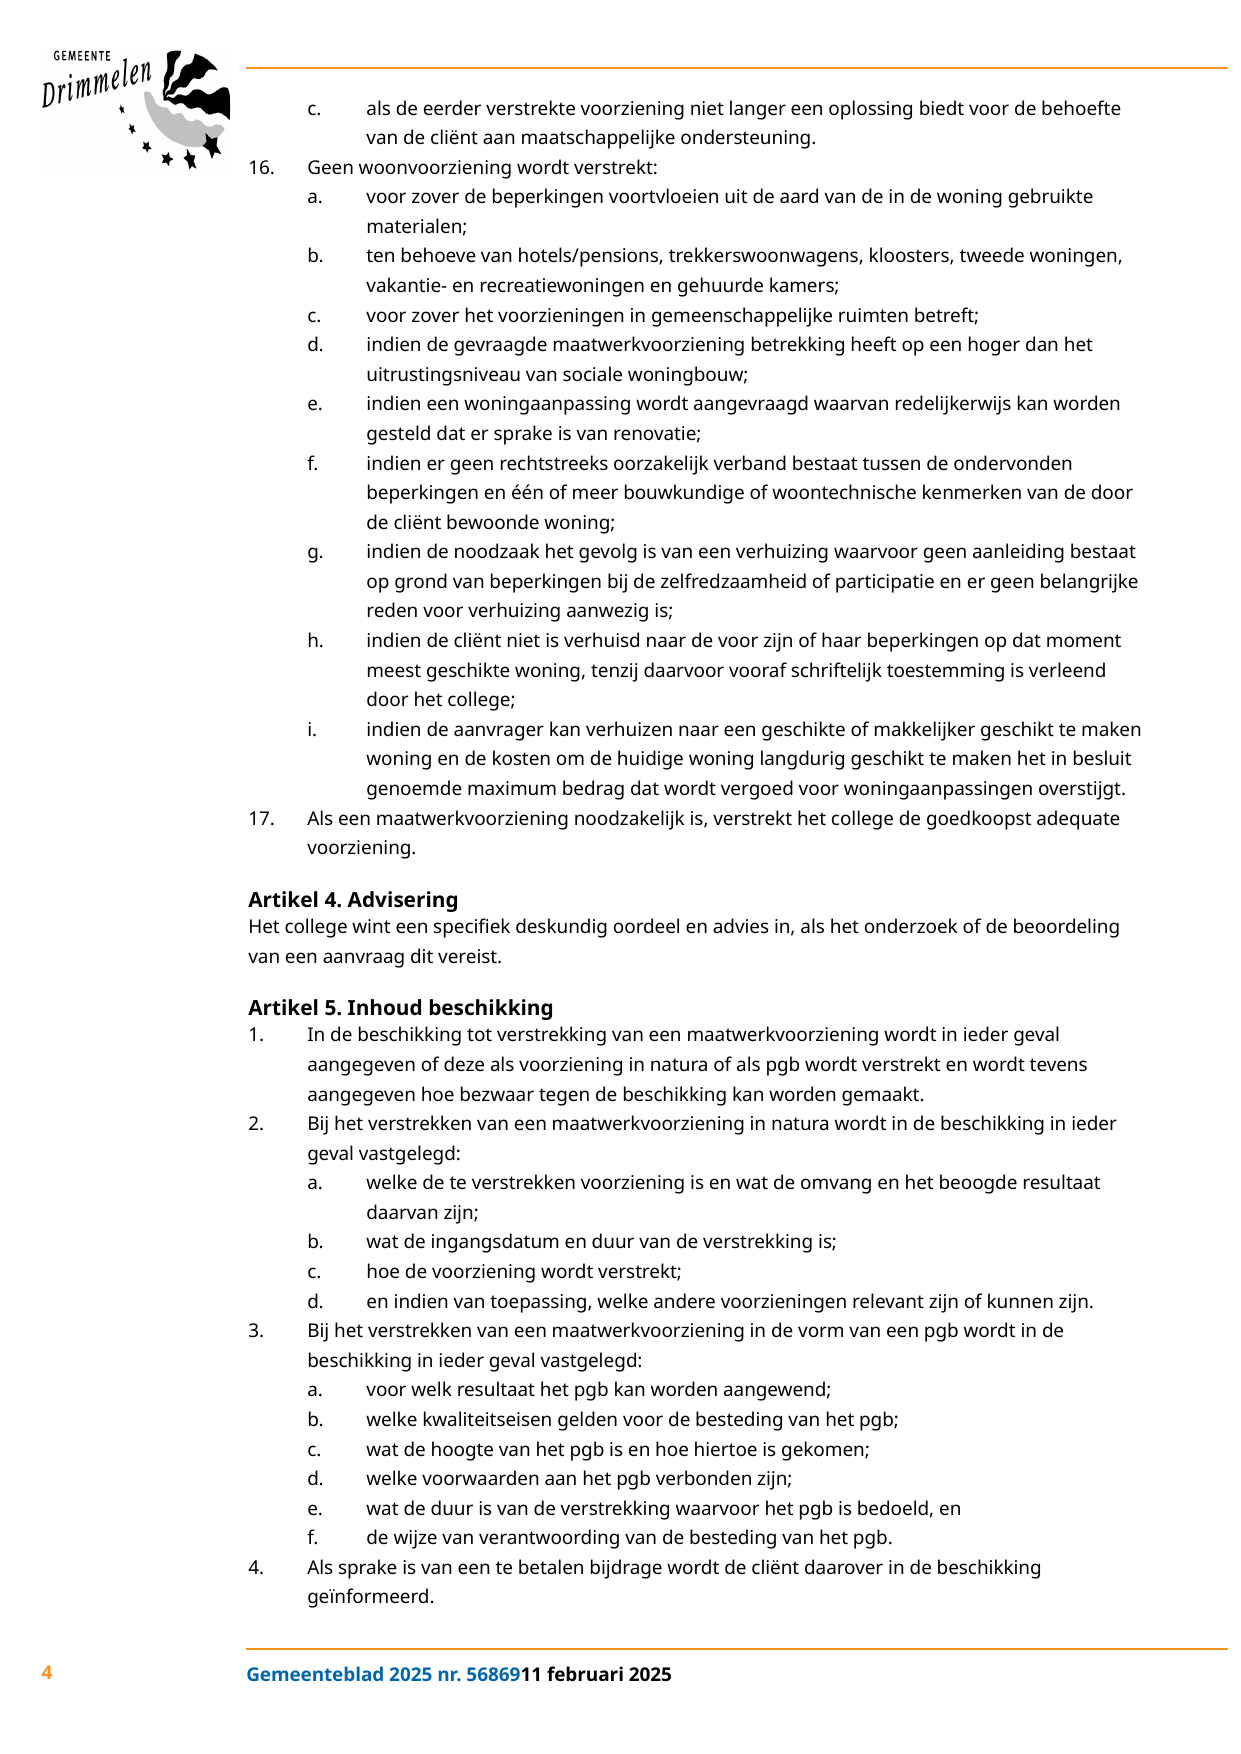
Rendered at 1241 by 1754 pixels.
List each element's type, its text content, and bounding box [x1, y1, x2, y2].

list Bij het verstrekken van een maatwerkvoorziening in de vorm van een pgb wordt in de beschikking in ieder geval vastgelegd: [248, 1317, 1152, 1373]
list indien een woningaanpassing wordt aangevraagd waarvan redelijkerwijs kan worden gesteld dat er sprake is van renovatie; [307, 391, 1152, 446]
list Als een maatwerkvoorziening noodzakelijk is, verstrekt het college de goedkoopst adequate voorziening. [248, 805, 1152, 860]
list welke voorwaarden aan het pgb verbonden zijn; [307, 1465, 1152, 1491]
list indien de noodzaak het gevolg is van een verhuizing waarvoor geen aanleiding bestaat op grond van beperkingen bij de zelfredzaamheid of participatie en er geen belangrijke reden voor verhuizing aanwezig is; [307, 538, 1152, 623]
text Artikel 4. Advisering [248, 885, 1152, 913]
list voor welk resultaat het pgb kan worden aangewend; [307, 1377, 1152, 1402]
text Artikel 5. Inhoud beschikking [248, 993, 1152, 1022]
list indien er geen rechtstreeks oorzakelijk verband bestaat tussen de ondervonden beperkingen en één of meer bouwkundige of woontechnische kenmerken van de door de cliënt bewoonde woning; [307, 450, 1152, 535]
picture [41, 47, 231, 172]
list voor zover de beperkingen voortvloeien uit de aard van de in de woning gebruikte materialen; [307, 183, 1152, 239]
list wat de ingangsdatum en duur van de verstrekking is; [307, 1229, 1152, 1254]
list wat de duur is van de verstrekking waarvoor het pgb is bedoeld, en [307, 1495, 1152, 1521]
list ten behoeve van hotels/pensions, trekkerswoonwagens, kloosters, tweede woningen, vakantie- en recreatiewoningen en gehuurde kamers; [307, 243, 1152, 298]
list wat de hoogte van het pgb is en hoe hiertoe is gekomen; [307, 1436, 1152, 1462]
list Bij het verstrekken van een maatwerkvoorziening in natura wordt in de beschikking in ieder geval vastgelegd: [248, 1110, 1152, 1166]
text Het college wint een specifiek deskundig oordeel en advies in, als het onderzoek of de beoordeling van een aanvraag dit vereist. [248, 913, 1152, 968]
list de wijze van verantwoording van de besteding van het pgb. [307, 1524, 1152, 1550]
list welke de te verstrekken voorziening is en wat de omvang en het beoogde resultaat daarvan zijn; [307, 1169, 1152, 1225]
list als de eerder verstrekte voorziening niet langer een oplossing biedt voor de behoefte van de cliënt aan maatschappelijke ondersteuning. [307, 95, 1152, 150]
list In de beschikking tot verstrekking van een maatwerkvoorziening wordt in ieder geval aangegeven of deze als voorziening in natura of als pgb wordt verstrekt en wordt tevens aangegeven hoe bezwaar tegen de beschikking kan worden gemaakt. [248, 1022, 1152, 1107]
list welke kwaliteitseisen gelden voor de besteding van het pgb; [307, 1406, 1152, 1432]
list indien de gevraagde maatwerkvoorziening betrekking heeft op een hoger dan het uitrustingsniveau van sociale woningbouw; [307, 331, 1152, 387]
list Als sprake is van een te betalen bijdrage wordt de cliënt daarover in de beschikking geïnformeerd. [248, 1554, 1152, 1609]
list indien de aanvrager kan verhuizen naar een geschikte of makkelijker geschikt te maken woning en de kosten om de huidige woning langdurig geschikt te maken het in besluit genoemde maximum bedrag dat wordt vergoed voor woningaanpassingen overstijgt. [307, 716, 1152, 801]
list indien de cliënt niet is verhuisd naar de voor zijn of haar beperkingen op dat moment meest geschikte woning, tenzij daarvoor vooraf schriftelijk toestemming is verleend door het college; [307, 627, 1152, 712]
list hoe de voorziening wordt verstrekt; [307, 1258, 1152, 1284]
list voor zover het voorzieningen in gemeenschappelijke ruimten betreft; [307, 302, 1152, 328]
list en indien van toepassing, welke andere voorzieningen relevant zijn of kunnen zijn. [307, 1288, 1152, 1314]
list Geen woonvoorziening wordt verstrekt: [248, 154, 1152, 180]
